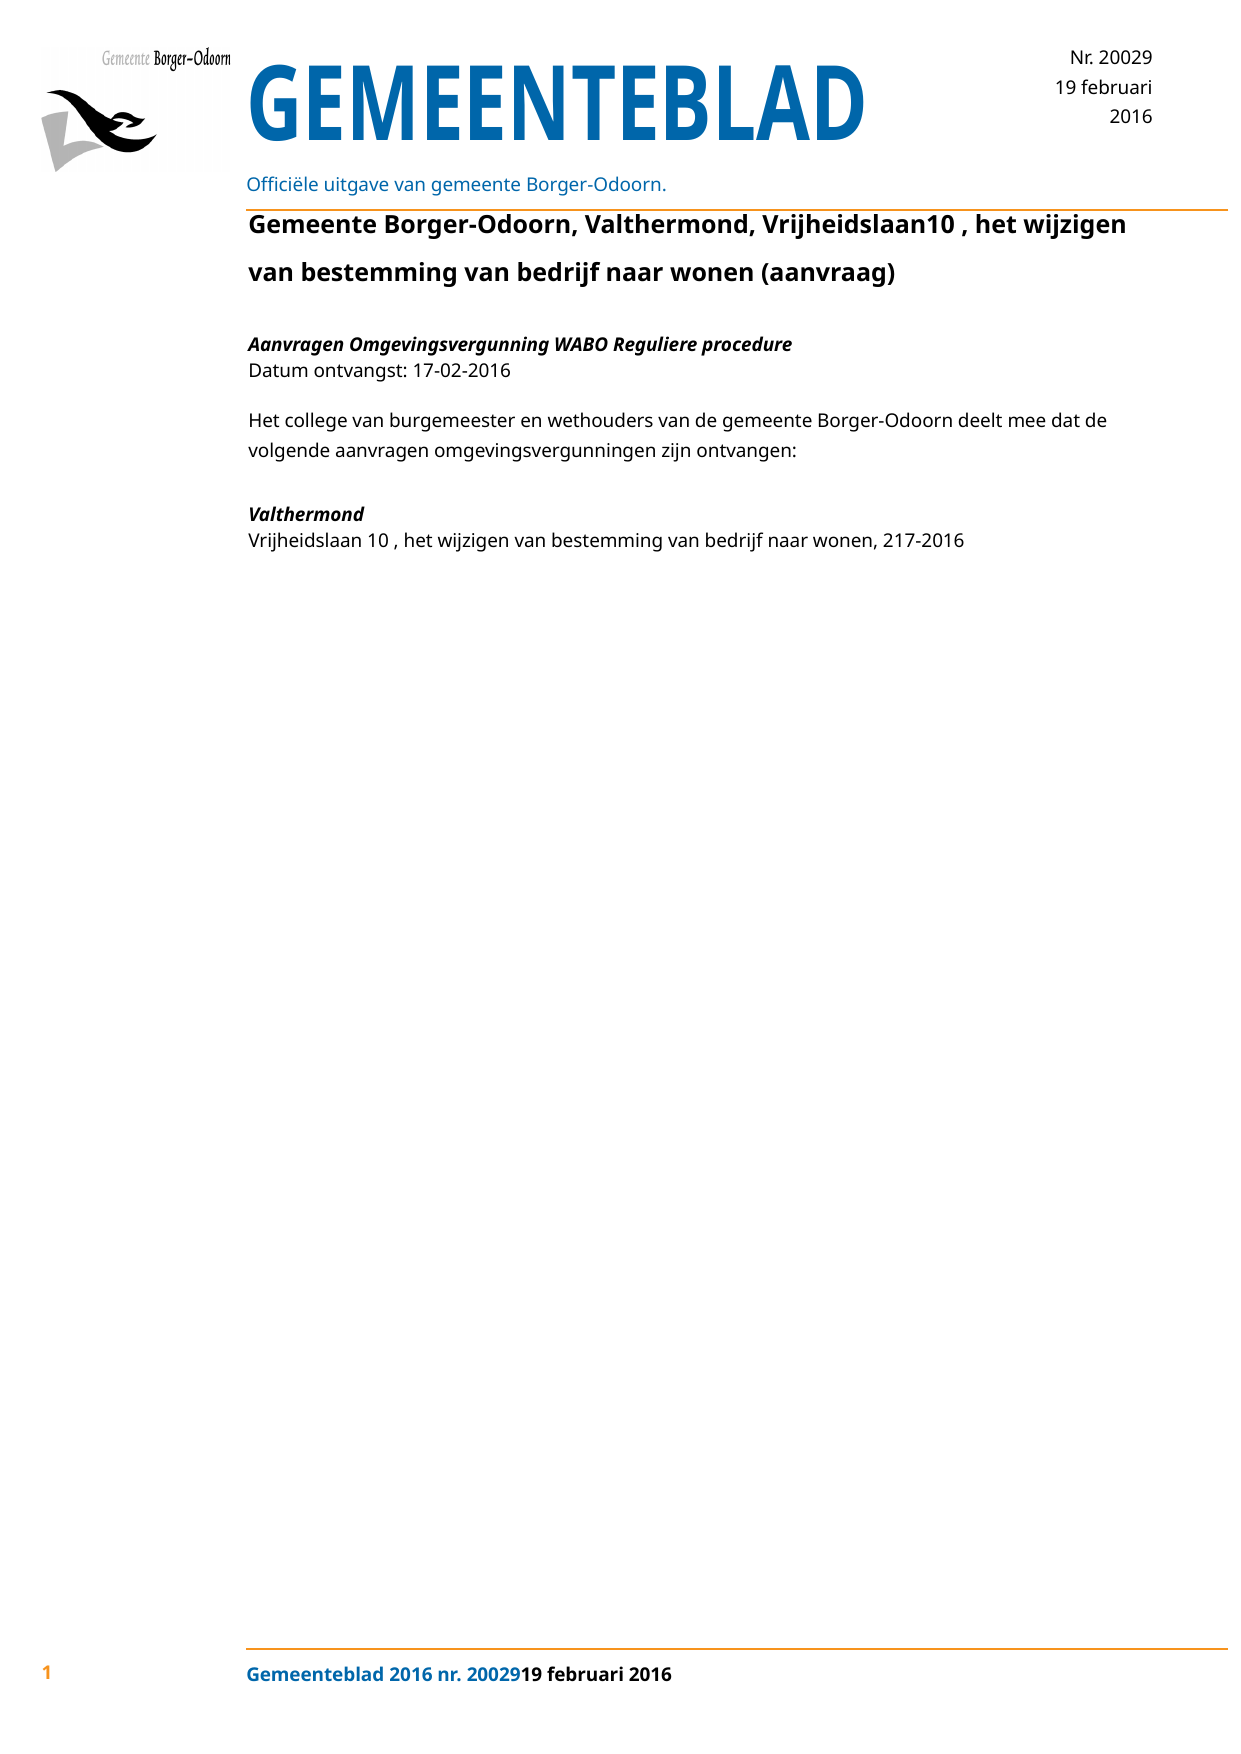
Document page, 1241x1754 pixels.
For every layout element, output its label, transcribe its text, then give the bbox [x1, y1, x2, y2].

text Aanvragen Omgevingsvergunning WABO Reguliere procedure [248, 331, 1152, 357]
picture [41, 47, 231, 172]
text Valthermond [248, 501, 1152, 527]
text Datum ontvangst: 17-02-2016 [248, 357, 1152, 383]
text Gemeente Borger-Odoorn, Valthermond, Vrijheidslaan10 , het wijzigen van bestemming van bedrijf naar wonen (aanvraag) [248, 211, 1152, 288]
text Vrijheidslaan 10 , het wijzigen van bestemming van bedrijf naar wonen, 217-2016 [248, 527, 1152, 553]
text Het college van burgemeester en wethouders van de gemeente Borger-Odoorn deelt mee dat de volgende aanvragen omgevingsvergunningen zijn ontvangen: [248, 408, 1152, 463]
